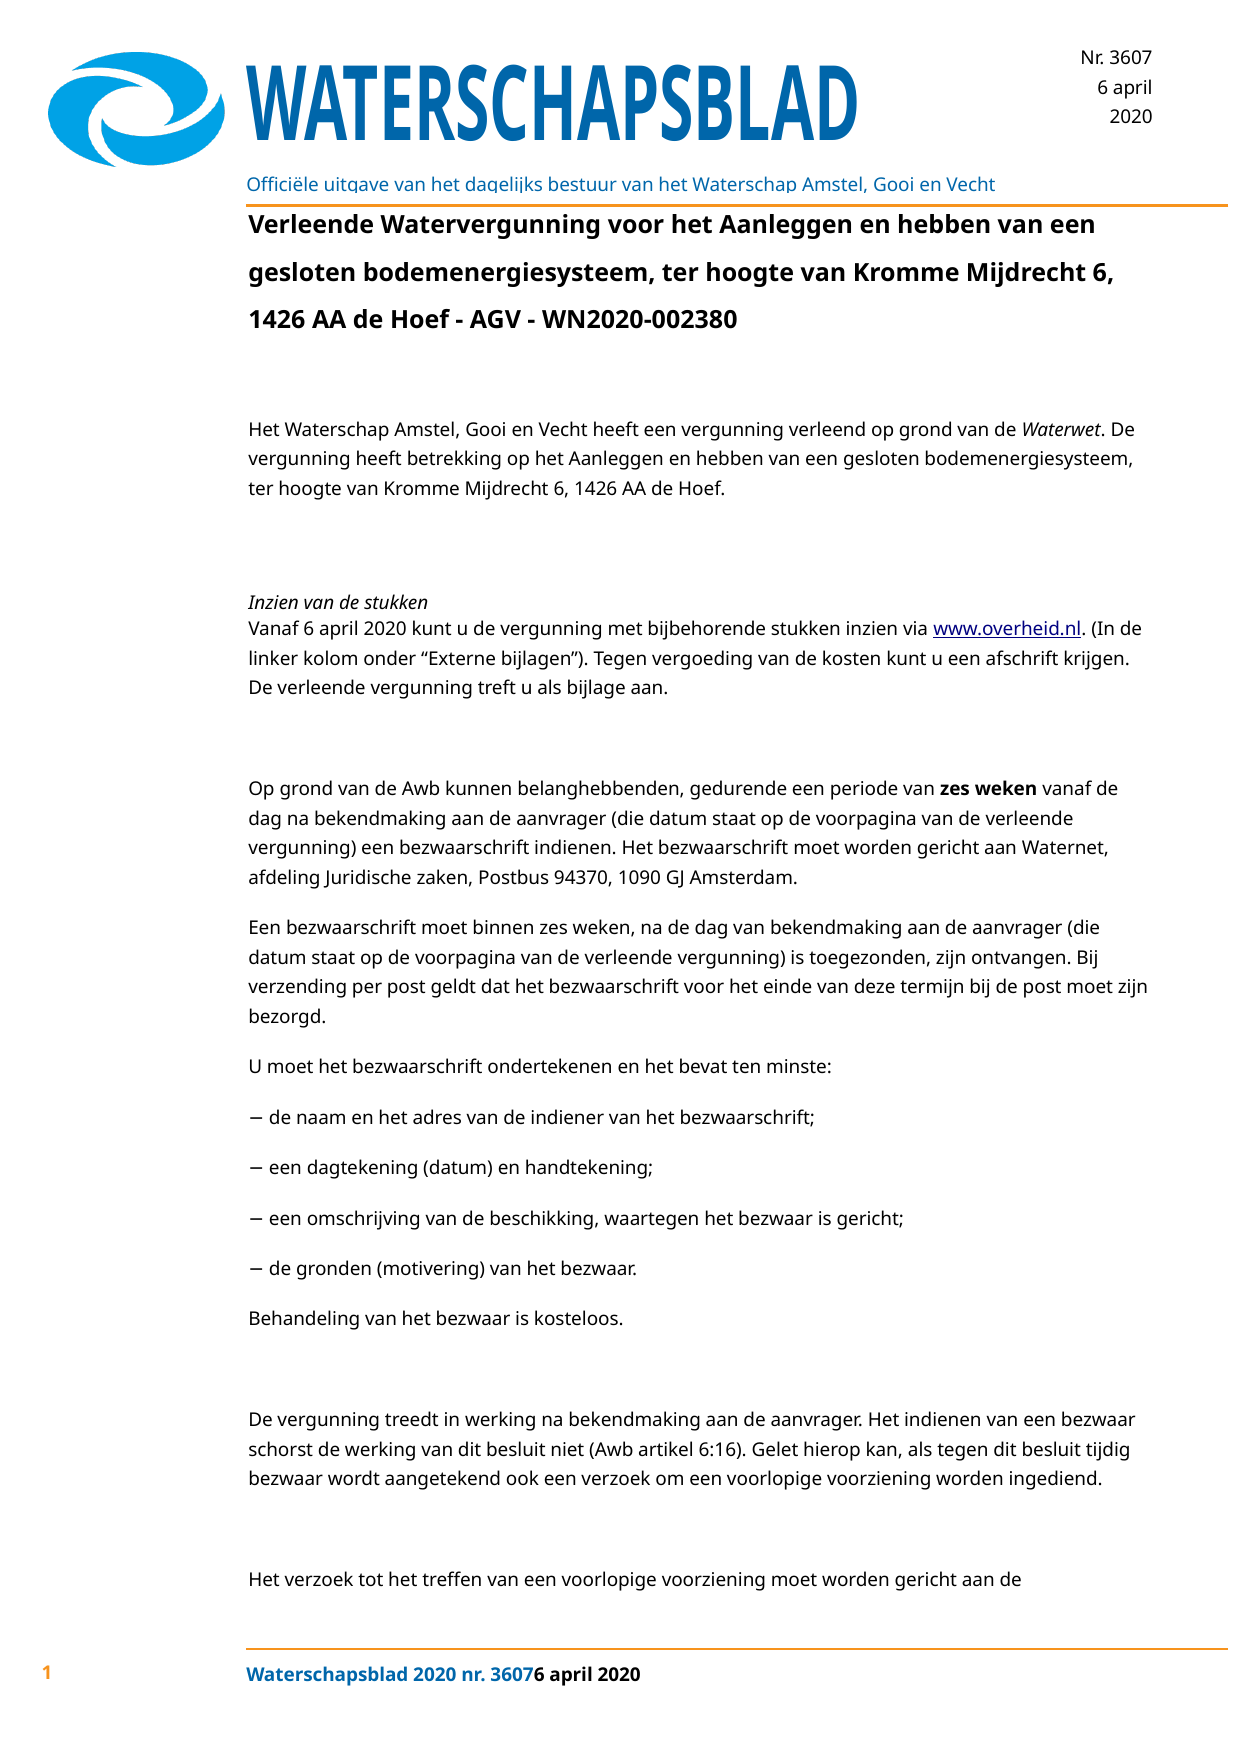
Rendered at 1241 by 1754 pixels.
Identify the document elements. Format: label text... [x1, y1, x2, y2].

picture [41, 47, 231, 172]
text − een omschrijving van de beschikking, waartegen het bezwaar is gericht; [248, 1205, 1152, 1231]
text − de naam en het adres van de indiener van het bezwaarschrift; [248, 1104, 1152, 1130]
text U moet het bezwaarschrift ondertekenen en het bevat ten minste: [248, 1053, 1152, 1079]
text Het verzoek tot het treffen van een voorlopige voorziening moet worden gericht aan de [248, 1566, 1152, 1592]
text Behandeling van het bezwaar is kosteloos. [248, 1306, 1152, 1331]
text Vanaf 6 april 2020 kunt u de vergunning met bijbehorende stukken inzien via www.overheid.nl. (In de linker kolom onder “Externe bijlagen”). Tegen vergoeding van de kosten kunt u een afschrift krijgen. De verleende vergunning treft u als bijlage aan. [248, 615, 1152, 700]
text Het Waterschap Amstel, Gooi en Vecht heeft een vergunning verleend op grond van de Waterwet. De vergunning heeft betrekking op het Aanleggen en hebben van een gesloten bodemenergiesysteem, ter hoogte van Kromme Mijdrecht 6, 1426 AA de Hoef. [248, 416, 1152, 501]
text Op grond van de Awb kunnen belanghebbenden, gedurende een periode van zes weken vanaf de dag na bekendmaking aan de aanvrager (die datum staat op de voorpagina van de verleende vergunning) een bezwaarschrift indienen. Het bezwaarschrift moet worden gericht aan Waternet, afdeling Juridische zaken, Postbus 94370, 1090 GJ Amsterdam. [248, 775, 1152, 890]
text De vergunning treedt in werking na bekendmaking aan de aanvrager. Het indienen van een bezwaar schorst de werking van dit besluit niet (Awb artikel 6:16). Gelet hierop kan, als tegen dit besluit tijdig bezwaar wordt aangetekend ook een verzoek om een voorlopige voorziening worden ingediend. [248, 1406, 1152, 1491]
text − de gronden (motivering) van het bezwaar. [248, 1255, 1152, 1281]
text − een dagtekening (datum) en handtekening; [248, 1154, 1152, 1180]
text Een bezwaarschrift moet binnen zes weken, na de dag van bekendmaking aan de aanvrager (die datum staat op de voorpagina van de verleende vergunning) is toegezonden, zijn ontvangen. Bij verzending per post geldt dat het bezwaarschrift voor het einde van deze termijn bij de post moet zijn bezorgd. [248, 914, 1152, 1029]
text Verleende Watervergunning voor het Aanleggen en hebben van een gesloten bodemenergiesysteem, ter hoogte van Kromme Mijdrecht 6, 1426 AA de Hoef - AGV - WN2020-002380 [248, 207, 1152, 336]
text Inzien van de stukken [248, 589, 1152, 615]
